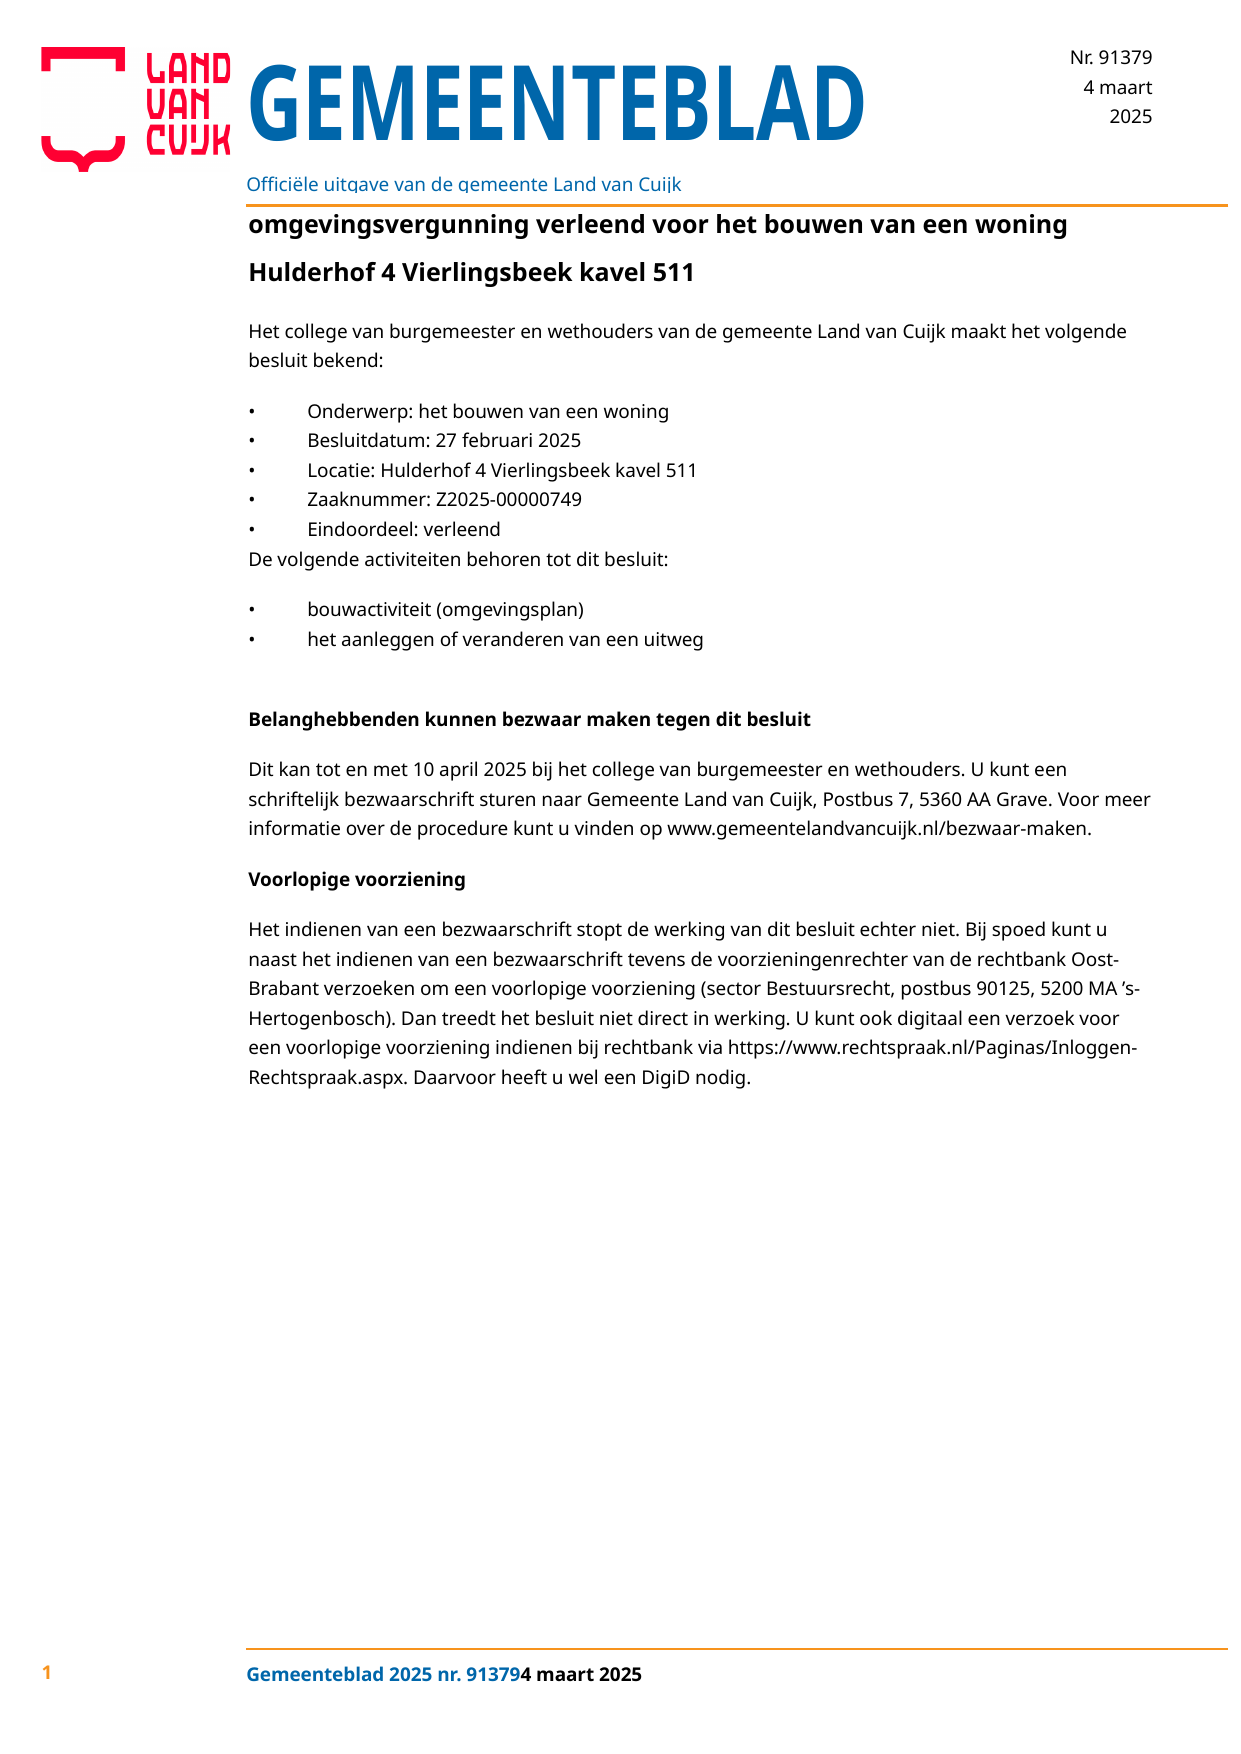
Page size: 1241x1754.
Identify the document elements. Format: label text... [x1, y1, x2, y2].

text Het indienen van een bezwaarschrift stopt de werking van dit besluit echter niet. Bij spoed kunt u naast het indienen van een bezwaarschrift tevens de voorzieningenrechter van de rechtbank Oost-Brabant verzoeken om een voorlopige voorziening (sector Bestuursrecht, postbus 90125, 5200 MA ’s-Hertogenbosch). Dan treedt het besluit niet direct in werking. U kunt ook digitaal een verzoek voor een voorlopige voorziening indienen bij rechtbank via https://www.rechtspraak.nl/Paginas/Inloggen-Rechtspraak.aspx. Daarvoor heeft u wel een DigiD nodig. [248, 916, 1152, 1090]
list Eindoordeel: verleend [248, 516, 1152, 542]
text Het college van burgemeester en wethouders van de gemeente Land van Cuijk maakt het volgende besluit bekend: [248, 318, 1152, 373]
list Zaaknummer: Z2025-00000749 [248, 487, 1152, 512]
list Locatie: Hulderhof 4 Vierlingsbeek kavel 511 [248, 457, 1152, 483]
text Voorlopige voorziening [248, 866, 1152, 892]
list Onderwerp: het bouwen van een woning [248, 398, 1152, 424]
picture [41, 47, 231, 172]
list bouwactiviteit (omgevingsplan) [248, 596, 1152, 622]
text Dit kan tot en met 10 april 2025 bij het college van burgemeester en wethouders. U kunt een schriftelijk bezwaarschrift sturen naar Gemeente Land van Cuijk, Postbus 7, 5360 AA Grave. Voor meer informatie over de procedure kunt u vinden op www.gemeentelandvancuijk.nl/bezwaar-maken. [248, 756, 1152, 841]
list Besluitdatum: 27 februari 2025 [248, 427, 1152, 453]
text Belanghebbenden kunnen bezwaar maken tegen dit besluit [248, 706, 1152, 732]
text omgevingsvergunning verleend voor het bouwen van een woning Hulderhof 4 Vierlingsbeek kavel 511 [248, 207, 1152, 288]
list het aanleggen of veranderen van een uitweg [248, 626, 1152, 652]
text De volgende activiteiten behoren tot dit besluit: [248, 546, 1152, 572]
